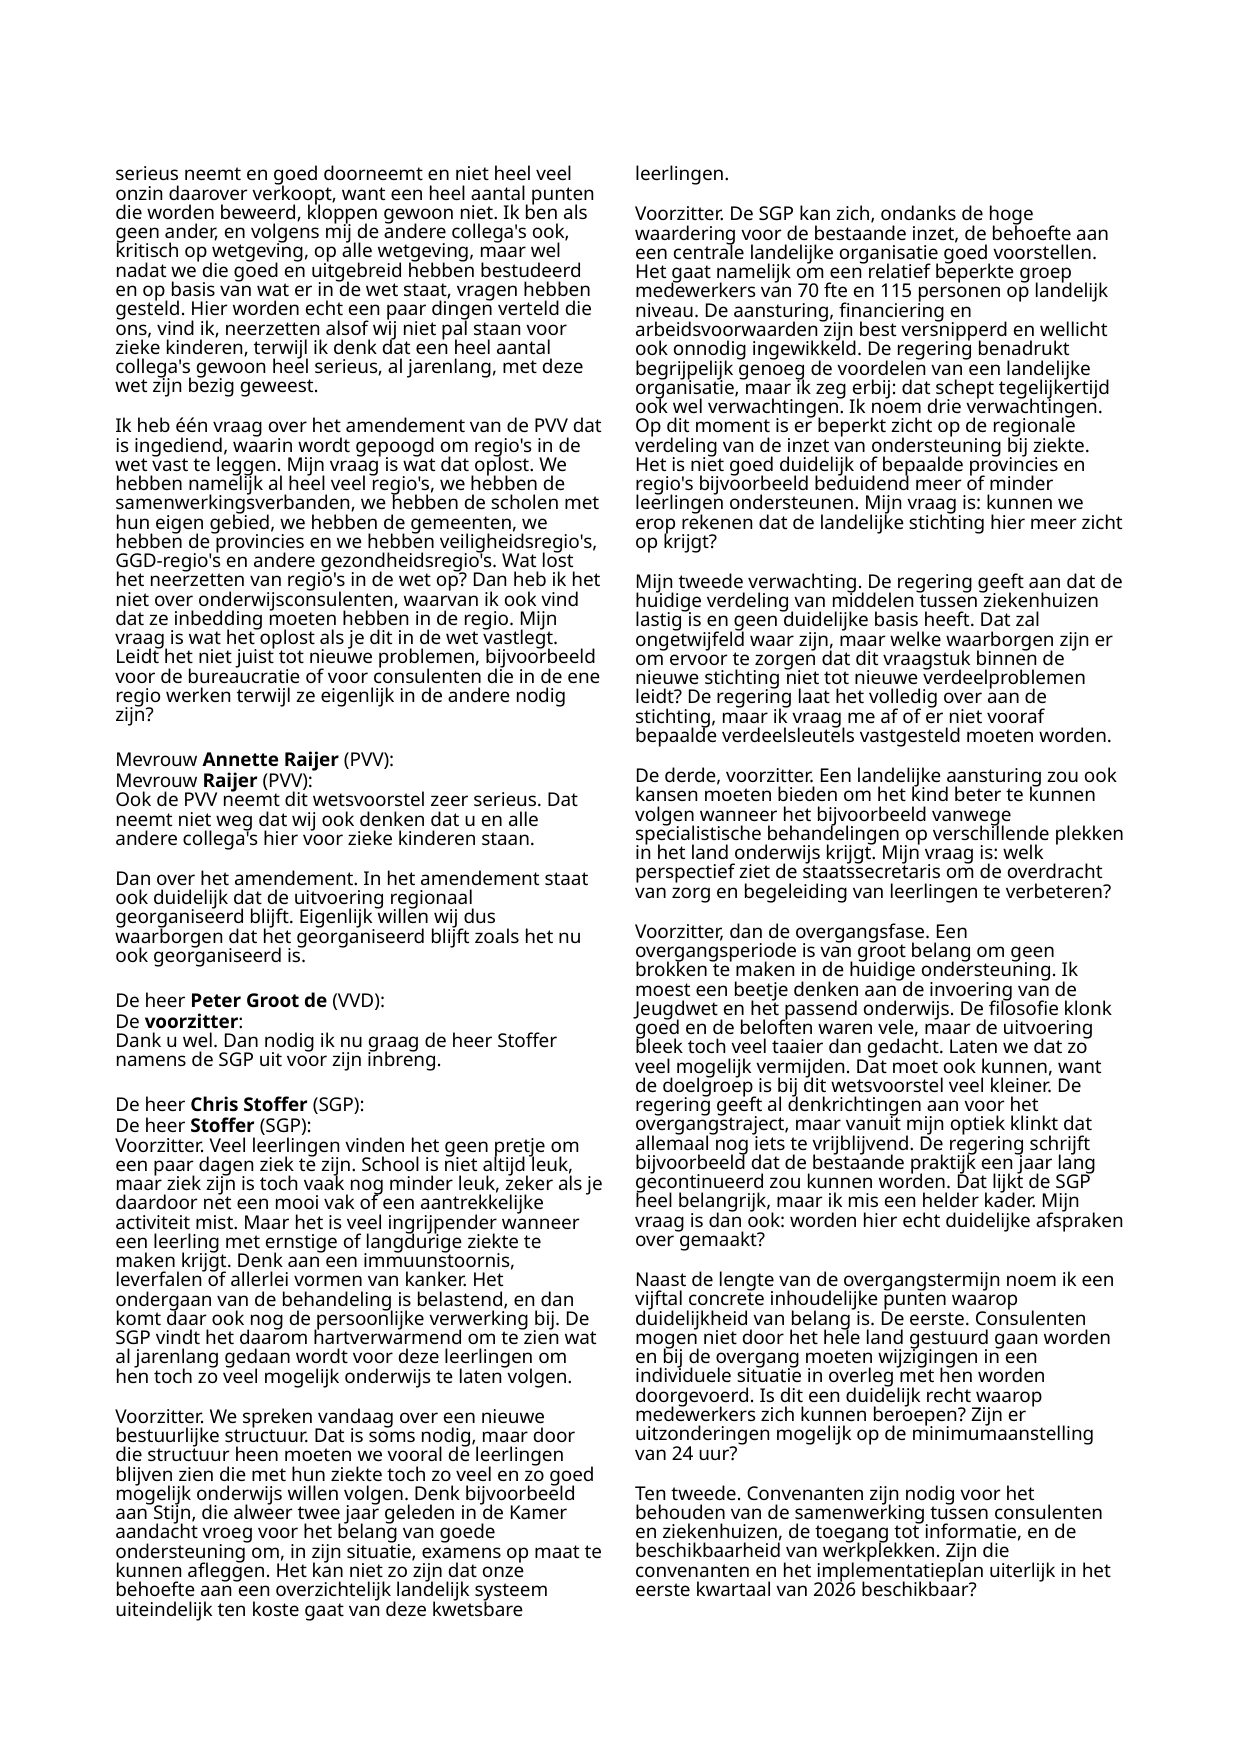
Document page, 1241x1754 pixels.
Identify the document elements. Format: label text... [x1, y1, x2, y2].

text De voorzitter: [115, 1013, 605, 1032]
text Mijn tweede verwachting. De regering geeft aan dat de huidige verdeling van middelen tussen ziekenhuizen lastig is en geen duidelijke basis heeft. Dat zal ongetwijfeld waar zijn, maar welke waarborgen zijn er om ervoor te zorgen dat dit vraagstuk binnen de nieuwe stichting niet tot nieuwe verdeelproblemen leidt? De regering laat het volledig over aan de stichting, maar ik vraag me af of er niet vooraf bepaalde verdeelsleutels vastgesteld moeten worden. [635, 573, 1125, 746]
text Mevrouw Annette Raijer (PVV): [115, 746, 605, 772]
text Voorzitter. Veel leerlingen vinden het geen pretje om een paar dagen ziek te zijn. School is niet altijd leuk, maar ziek zijn is toch vaak nog minder leuk, zeker als je daardoor net een mooi vak of een aantrekkelijke activiteit mist. Maar het is veel ingrijpender wanneer een leerling met ernstige of langdurige ziekte te maken krijgt. Denk aan een immuunstoornis, leverfalen of allerlei vormen van kanker. Het ondergaan van de behandeling is belastend, en dan komt daar ook nog de persoonlijke verwerking bij. De SGP vindt het daarom hartverwarmend om te zien wat al jarenlang gedaan wordt voor deze leerlingen om hen toch zo veel mogelijk onderwijs te laten volgen. [115, 1137, 605, 1387]
text De heer Stoffer (SGP): [115, 1117, 605, 1137]
text De heer Peter Groot de (VVD): [115, 987, 605, 1013]
text Dan over het amendement. In het amendement staat ook duidelijk dat de uitvoering regionaal georganiseerd blijft. Eigenlijk willen wij dus waarborgen dat het georganiseerd blijft zoals het nu ook georganiseerd is. [115, 870, 605, 966]
text Ten tweede. Convenanten zijn nodig voor het behouden van de samenwerking tussen consulenten en ziekenhuizen, de toegang tot informatie, en de beschikbaarheid van werkplekken. Zijn die convenanten en het implementatieplan uiterlijk in het eerste kwartaal van 2026 beschikbaar? [635, 1484, 1125, 1600]
text Naast de lengte van de overgangstermijn noem ik een vijftal concrete inhoudelijke punten waarop duidelijkheid van belang is. De eerste. Consulenten mogen niet door het hele land gestuurd gaan worden en bij de overgang moeten wijzigingen in een individuele situatie in overleg met hen worden doorgevoerd. Is dit een duidelijk recht waarop medewerkers zich kunnen beroepen? Zijn er uitzonderingen mogelijk op de minimumaanstelling van 24 uur? [635, 1271, 1125, 1464]
text Dank u wel. Dan nodig ik nu graag de heer Stoffer namens de SGP uit voor zijn inbreng. [115, 1032, 605, 1071]
text De heer Chris Stoffer (SGP): [115, 1092, 605, 1117]
text Voorzitter, dan de overgangsfase. Een overgangsperiode is van groot belang om geen brokken te maken in de huidige ondersteuning. Ik moest een beetje denken aan de invoering van de Jeugdwet en het passend onderwijs. De filosofie klonk goed en de beloften waren vele, maar de uitvoering bleek toch veel taaier dan gedacht. Laten we dat zo veel mogelijk vermijden. Dat moet ook kunnen, want de doelgroep is bij dit wetsvoorstel veel kleiner. De regering geeft al denkrichtingen aan voor het overgangstraject, maar vanuit mijn optiek klinkt dat allemaal nog iets te vrijblijvend. De regering schrijft bijvoorbeeld dat de bestaande praktijk een jaar lang gecontinueerd zou kunnen worden. Dat lijkt de SGP heel belangrijk, maar ik mis een helder kader. Mijn vraag is dan ook: worden hier echt duidelijke afspraken over gemaakt? [635, 923, 1125, 1250]
text Ik heb één vraag over het amendement van de PVV dat is ingediend, waarin wordt gepoogd om regio's in de wet vast te leggen. Mijn vraag is wat dat oplost. We hebben namelijk al heel veel regio's, we hebben de samenwerkingsverbanden, we hebben de scholen met hun eigen gebied, we hebben de gemeenten, we hebben de provincies en we hebben veiligheidsregio's, GGD-regio's en andere gezondheidsregio's. Wat lost het neerzetten van regio's in de wet op? Dan heb ik het niet over onderwijsconsulenten, waarvan ik ook vind dat ze inbedding moeten hebben in de regio. Mijn vraag is wat het oplost als je dit in de wet vastlegt. Leidt het niet juist tot nieuwe problemen, bijvoorbeeld voor de bureaucratie of voor consulenten die in de ene regio werken terwijl ze eigenlijk in de andere nodig zijn? [115, 417, 605, 726]
text leerlingen. [635, 165, 1125, 184]
text Ook de PVV neemt dit wetsvoorstel zeer serieus. Dat neemt niet weg dat wij ook denken dat u en alle andere collega's hier voor zieke kinderen staan. [115, 791, 605, 849]
text Voorzitter. We spreken vandaag over een nieuwe bestuurlijke structuur. Dat is soms nodig, maar door die structuur heen moeten we vooral de leerlingen blijven zien die met hun ziekte toch zo veel en zo goed mogelijk onderwijs willen volgen. Denk bijvoorbeeld aan Stijn, die alweer twee jaar geleden in de Kamer aandacht vroeg voor het belang van goede ondersteuning om, in zijn situatie, examens op maat te kunnen afleggen. Het kan niet zo zijn dat onze behoefte aan een overzichtelijk landelijk systeem uiteindelijk ten koste gaat van deze kwetsbare [115, 1408, 605, 1620]
text Voorzitter. De SGP kan zich, ondanks de hoge waardering voor de bestaande inzet, de behoefte aan een centrale landelijke organisatie goed voorstellen. Het gaat namelijk om een relatief beperkte groep medewerkers van 70 fte en 115 personen op landelijk niveau. De aansturing, financiering en arbeidsvoorwaarden zijn best versnipperd en wellicht ook onnodig ingewikkeld. De regering benadrukt begrijpelijk genoeg de voordelen van een landelijke organisatie, maar ik zeg erbij: dat schept tegelijkertijd ook wel verwachtingen. Ik noem drie verwachtingen. Op dit moment is er beperkt zicht op de regionale verdeling van de inzet van ondersteuning bij ziekte. Het is niet goed duidelijk of bepaalde provincies en regio's bijvoorbeeld beduidend meer of minder leerlingen ondersteunen. Mijn vraag is: kunnen we erop rekenen dat de landelijke stichting hier meer zicht op krijgt? [635, 205, 1125, 552]
text Mevrouw Raijer (PVV): [115, 772, 605, 791]
text De derde, voorzitter. Een landelijke aansturing zou ook kansen moeten bieden om het kind beter te kunnen volgen wanneer het bijvoorbeeld vanwege specialistische behandelingen op verschillende plekken in het land onderwijs krijgt. Mijn vraag is: welk perspectief ziet de staatssecretaris om de overdracht van zorg en begeleiding van leerlingen te verbeteren? [635, 767, 1125, 902]
text serieus neemt en goed doorneemt en niet heel veel onzin daarover verkoopt, want een heel aantal punten die worden beweerd, kloppen gewoon niet. Ik ben als geen ander, en volgens mij de andere collega's ook, kritisch op wetgeving, op alle wetgeving, maar wel nadat we die goed en uitgebreid hebben bestudeerd en op basis van wat er in de wet staat, vragen hebben gesteld. Hier worden echt een paar dingen verteld die ons, vind ik, neerzetten alsof wij niet pal staan voor zieke kinderen, terwijl ik denk dat een heel aantal collega's gewoon heel serieus, al jarenlang, met deze wet zijn bezig geweest. [115, 165, 605, 397]
